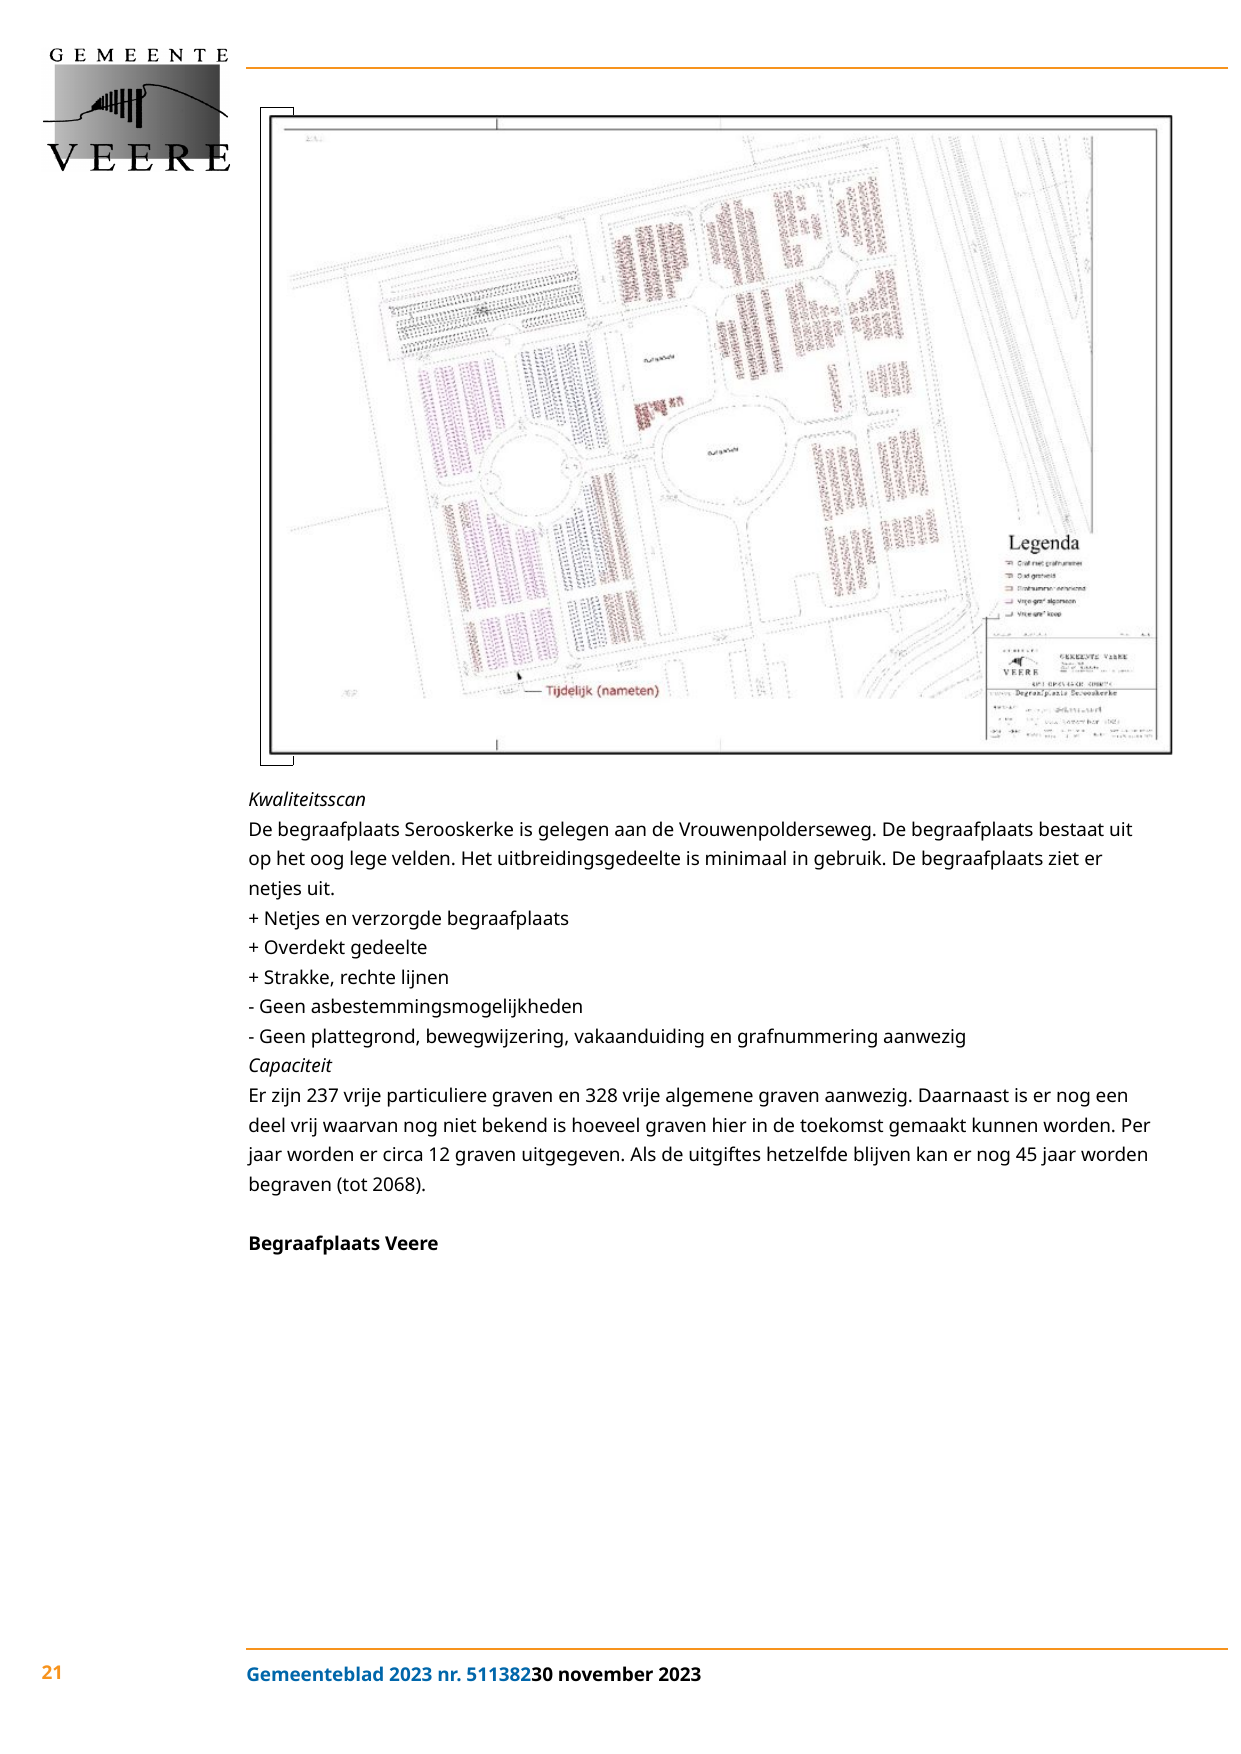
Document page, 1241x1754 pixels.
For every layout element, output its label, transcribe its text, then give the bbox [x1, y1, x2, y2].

text + Overdekt gedeelte [248, 934, 1152, 960]
text + Netjes en verzorgde begraafplaats [248, 905, 1152, 930]
text - Geen asbestemmingsmogelijkheden [248, 993, 1152, 1019]
picture [268, 115, 1173, 756]
text + Strakke, rechte lijnen [248, 964, 1152, 989]
text - Geen plattegrond, bewegwijzering, vakaanduiding en grafnummering aanwezig [248, 1023, 1152, 1049]
text Er zijn 237 vrije particuliere graven en 328 vrije algemene graven aanwezig. Daarnaast is er nog een deel vrij waarvan nog niet bekend is hoeveel graven hier in de toekomst gemaakt kunnen worden. Per jaar worden er circa 12 graven uitgegeven. Als de uitgiftes hetzelfde blijven kan er nog 45 jaar worden begraven (tot 2068). [248, 1082, 1152, 1197]
text Begraafplaats Veere [248, 1230, 1152, 1256]
text De begraafplaats Serooskerke is gelegen aan de Vrouwenpolderseweg. De begraafplaats bestaat uit op het oog lege velden. Het uitbreidingsgedeelte is minimaal in gebruik. De begraafplaats ziet er netjes uit. [248, 816, 1152, 901]
picture [41, 47, 231, 172]
text Kwaliteitsscan [248, 786, 1152, 812]
text Capaciteit [248, 1053, 1152, 1078]
